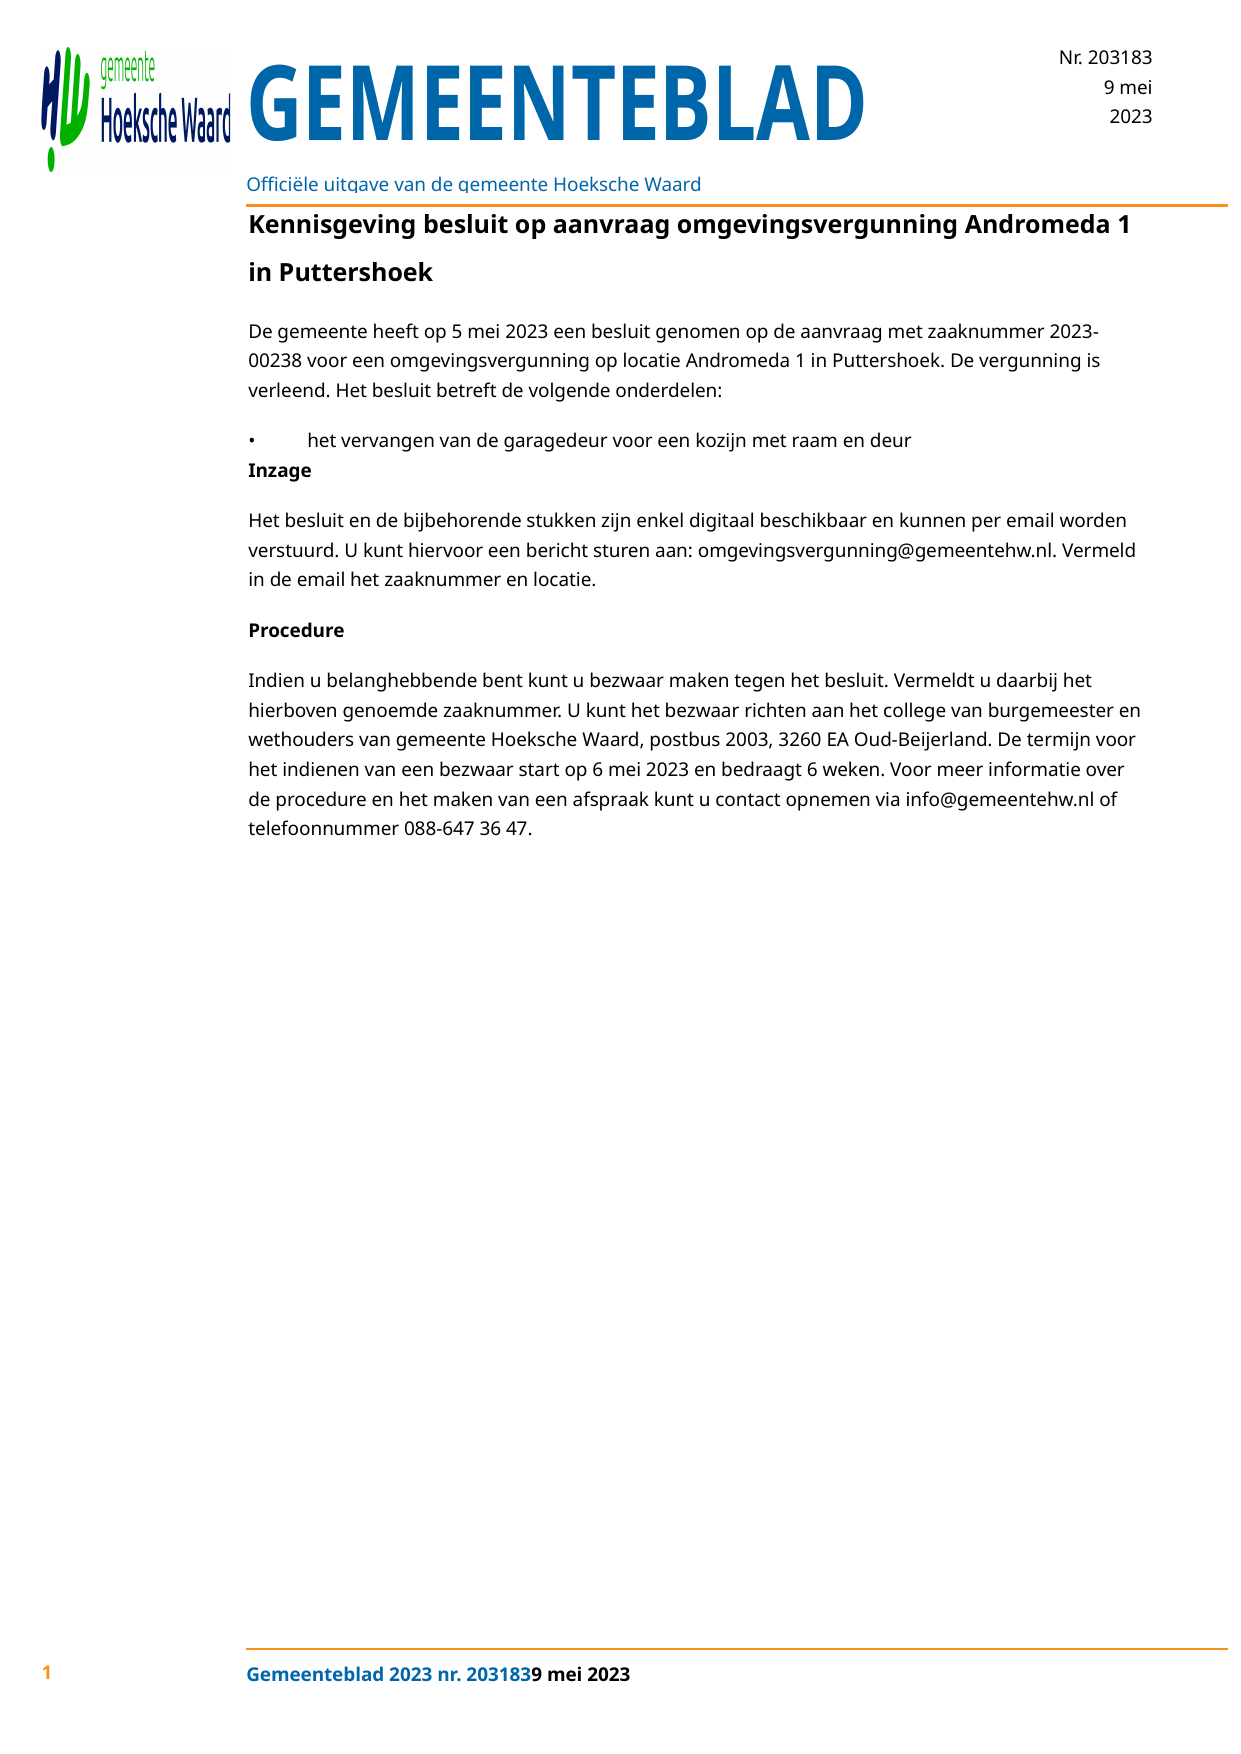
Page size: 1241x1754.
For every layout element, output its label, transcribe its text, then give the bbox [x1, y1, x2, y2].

list het vervangen van de garagedeur voor een kozijn met raam en deur [248, 427, 1152, 453]
text Inzage [248, 457, 1152, 483]
text Indien u belanghebbende bent kunt u bezwaar maken tegen het besluit. Vermeldt u daarbij het hierboven genoemde zaaknummer. U kunt het bezwaar richten aan het college van burgemeester en wethouders van gemeente Hoeksche Waard, postbus 2003, 3260 EA Oud-Beijerland. De termijn voor het indienen van een bezwaar start op 6 mei 2023 en bedraagt 6 weken. Voor meer informatie over de procedure en het maken van een afspraak kunt u contact opnemen via info@gemeentehw.nl of telefoonnummer 088-647 36 47. [248, 667, 1152, 841]
text De gemeente heeft op 5 mei 2023 een besluit genomen op de aanvraag met zaaknummer 2023-00238 voor een omgevingsvergunning op locatie Andromeda 1 in Puttershoek. De vergunning is verleend. Het besluit betreft de volgende onderdelen: [248, 318, 1152, 403]
picture [41, 47, 231, 172]
text Het besluit en de bijbehorende stukken zijn enkel digitaal beschikbaar en kunnen per email worden verstuurd. U kunt hiervoor een bericht sturen aan: omgevingsvergunning@gemeentehw.nl. Vermeld in de email het zaaknummer en locatie. [248, 507, 1152, 592]
text Procedure [248, 617, 1152, 643]
text Kennisgeving besluit op aanvraag omgevingsvergunning Andromeda 1 in Puttershoek [248, 207, 1152, 288]
